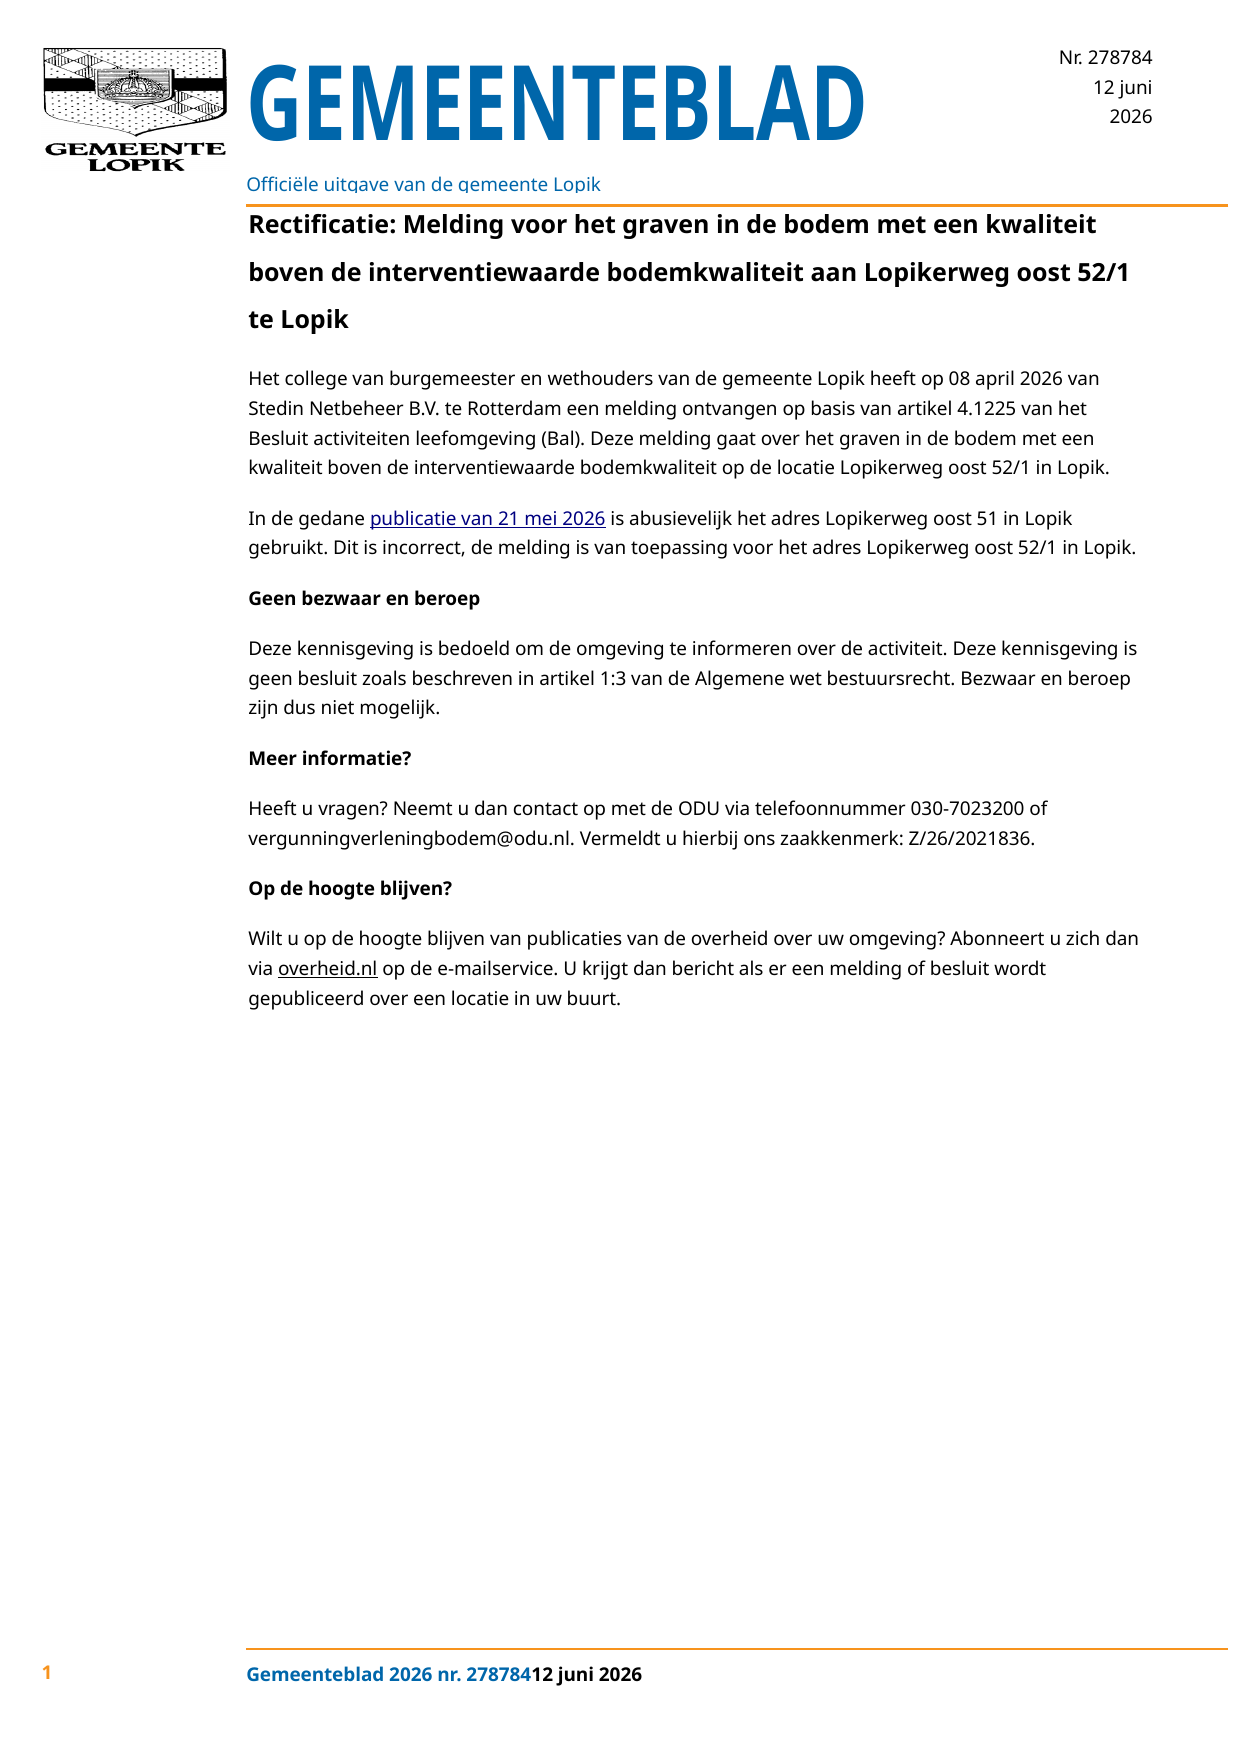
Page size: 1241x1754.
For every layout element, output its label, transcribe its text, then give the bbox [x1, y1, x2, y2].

text Heeft u vragen? Neemt u dan contact op met de ODU via telefoonnummer 030-7023200 of vergunningverleningbodem@odu.nl. Vermeldt u hierbij ons zaakkenmerk: Z/26/2021836. [248, 795, 1152, 850]
text Wilt u op de hoogte blijven van publicaties van de overheid over uw omgeving? Abonneert u zich dan via overheid.nl op de e-mailservice. U krijgt dan bericht als er een melding of besluit wordt gepubliceerd over een locatie in uw buurt. [248, 926, 1152, 1010]
text Rectificatie: Melding voor het graven in de bodem met een kwaliteit boven de interventiewaarde bodemkwaliteit aan Lopikerweg oost 52/1 te Lopik [248, 207, 1152, 336]
text In de gedane publicatie van 21 mei 2026 is abusievelijk het adres Lopikerweg oost 51 in Lopik gebruikt. Dit is incorrect, de melding is van toepassing voor het adres Lopikerweg oost 52/1 in Lopik. [248, 505, 1152, 560]
text Het college van burgemeester en wethouders van de gemeente Lopik heeft op 08 april 2026 van Stedin Netbeheer B.V. te Rotterdam een melding ontvangen op basis van artikel 4.1225 van het Besluit activiteiten leefomgeving (Bal). Deze melding gaat over het graven in de bodem met een kwaliteit boven de interventiewaarde bodemkwaliteit op de locatie Lopikerweg oost 52/1 in Lopik. [248, 366, 1152, 480]
text Meer informatie? [248, 745, 1152, 770]
picture [41, 47, 231, 172]
text Op de hoogte blijven? [248, 875, 1152, 901]
text Deze kennisgeving is bedoeld om de omgeving te informeren over de activiteit. Deze kennisgeving is geen besluit zoals beschreven in artikel 1:3 van de Algemene wet bestuursrecht. Bezwaar en beroep zijn dus niet mogelijk. [248, 635, 1152, 720]
text Geen bezwaar en beroep [248, 585, 1152, 610]
